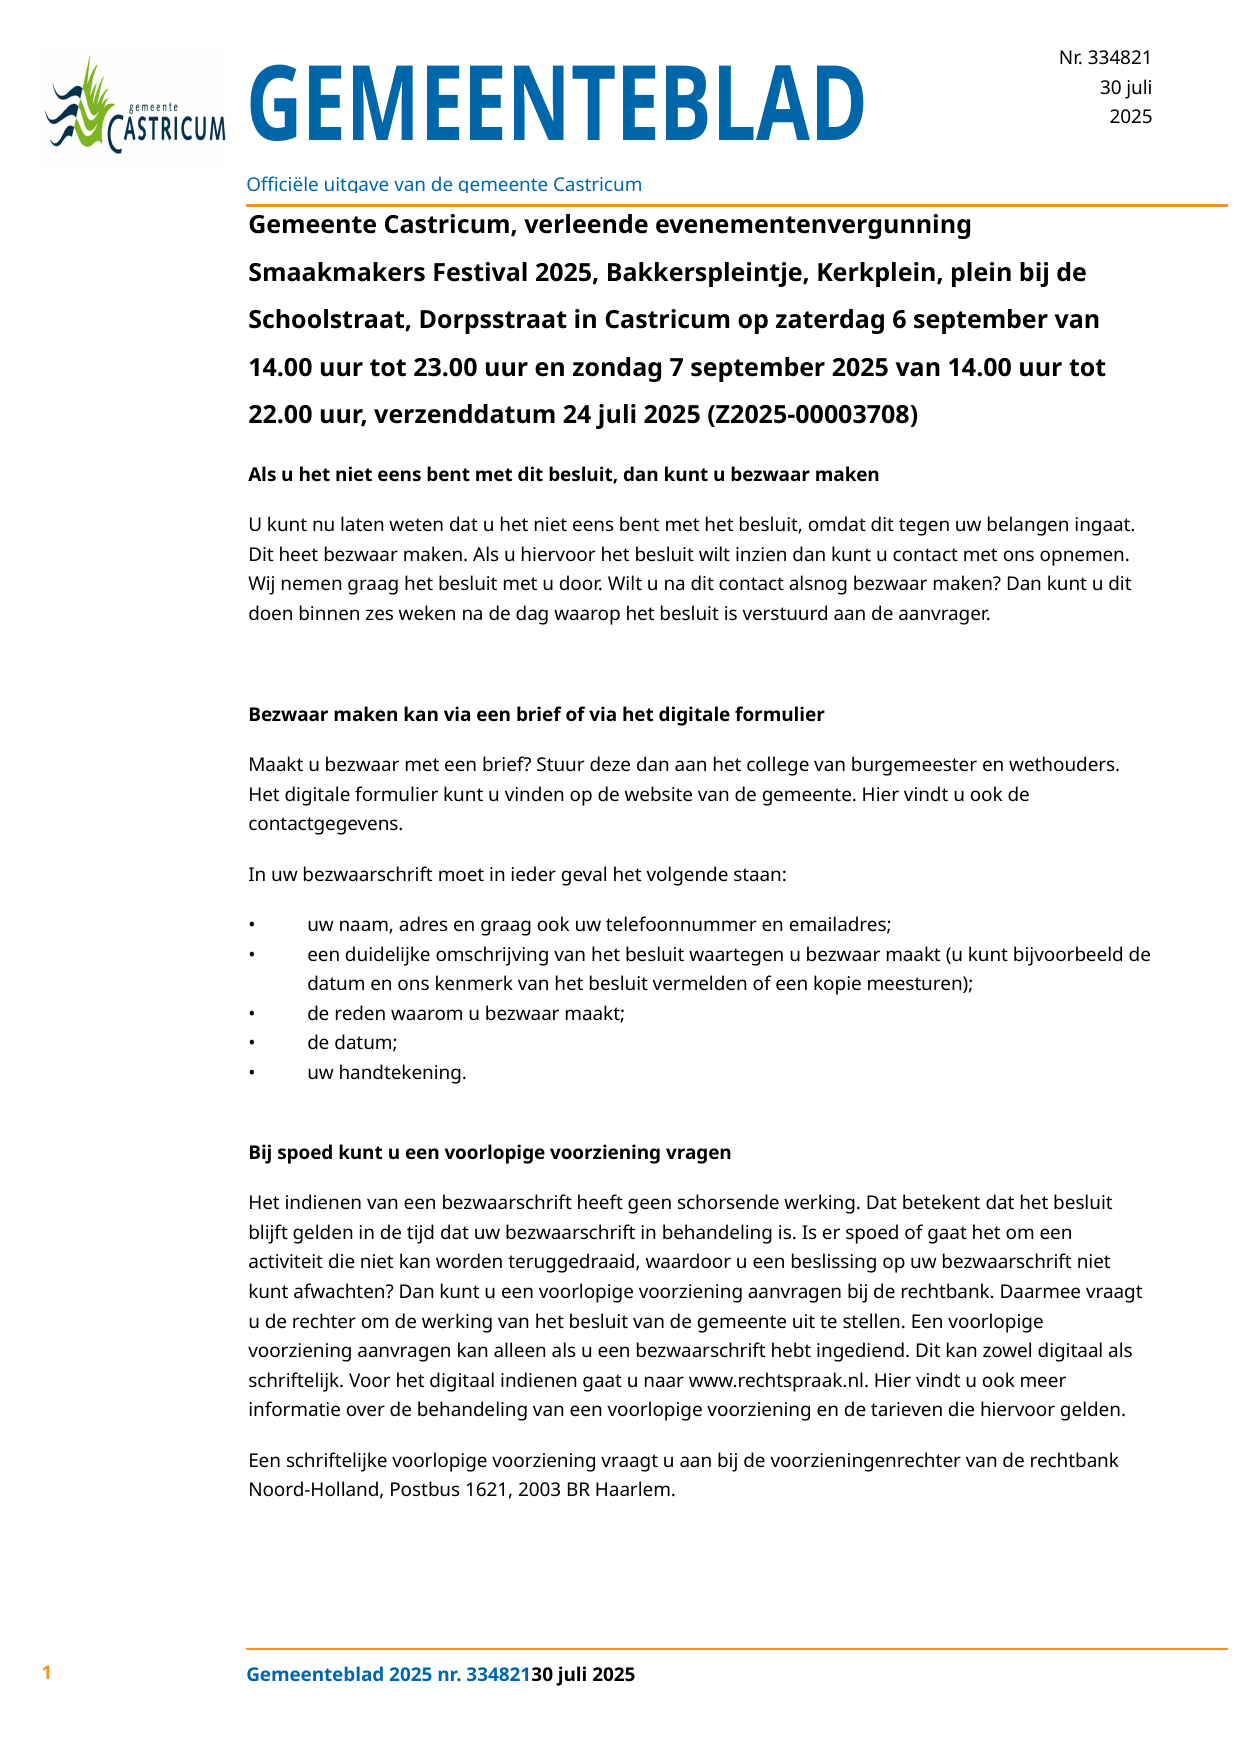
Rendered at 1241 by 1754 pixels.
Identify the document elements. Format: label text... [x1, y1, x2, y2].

text Bezwaar maken kan via een brief of via het digitale formulier [248, 701, 1152, 726]
text Het indienen van een bezwaarschrift heeft geen schorsende werking. Dat betekent dat het besluit blijft gelden in de tijd dat uw bezwaarschrift in behandeling is. Is er spoed of gaat het om een activiteit die niet kan worden teruggedraaid, waardoor u een beslissing op uw bezwaarschrift niet kunt afwachten? Dan kunt u een voorlopige voorziening aanvragen bij de rechtbank. Daarmee vraagt u de rechter om de werking van het besluit van de gemeente uit te stellen. Een voorlopige voorziening aanvragen kan alleen als u een bezwaarschrift hebt ingediend. Dit kan zowel digitaal als schriftelijk. Voor het digitaal indienen gaat u naar www.rechtspraak.nl. Hier vindt u ook meer informatie over de behandeling van een voorlopige voorziening en de tarieven die hiervoor gelden. [248, 1189, 1152, 1422]
list een duidelijke omschrijving van het besluit waartegen u bezwaar maakt (u kunt bijvoorbeeld de datum en ons kenmerk van het besluit vermelden of een kopie meesturen); [248, 941, 1152, 996]
text Bij spoed kunt u een voorlopige voorziening vragen [248, 1139, 1152, 1165]
text Gemeente Castricum, verleende evenementenvergunning Smaakmakers Festival 2025, Bakkerspleintje, Kerkplein, plein bij de Schoolstraat, Dorpsstraat in Castricum op zaterdag 6 september van 14.00 uur tot 23.00 uur en zondag 7 september 2025 van 14.00 uur tot 22.00 uur, verzenddatum 24 juli 2025 (Z2025-00003708) [248, 207, 1152, 431]
text In uw bezwaarschrift moet in ieder geval het volgende staan: [248, 861, 1152, 886]
picture [41, 47, 231, 172]
list de reden waarom u bezwaar maakt; [248, 1000, 1152, 1026]
list uw naam, adres en graag ook uw telefoonnummer en emailadres; [248, 911, 1152, 937]
text Een schriftelijke voorlopige voorziening vraagt u aan bij de voorzieningenrechter van de rechtbank Noord-Holland, Postbus 1621, 2003 BR Haarlem. [248, 1447, 1152, 1502]
list de datum; [248, 1029, 1152, 1055]
text Als u het niet eens bent met dit besluit, dan kunt u bezwaar maken [248, 461, 1152, 486]
text U kunt nu laten weten dat u het niet eens bent met het besluit, omdat dit tegen uw belangen ingaat. Dit heet bezwaar maken. Als u hiervoor het besluit wilt inzien dan kunt u contact met ons opnemen. Wij nemen graag het besluit met u door. Wilt u na dit contact alsnog bezwaar maken? Dan kunt u dit doen binnen zes weken na de dag waarop het besluit is verstuurd aan de aanvrager. [248, 511, 1152, 626]
list uw handtekening. [248, 1059, 1152, 1085]
text Maakt u bezwaar met een brief? Stuur deze dan aan het college van burgemeester en wethouders. Het digitale formulier kunt u vinden op de website van de gemeente. Hier vindt u ook de contactgegevens. [248, 751, 1152, 836]
